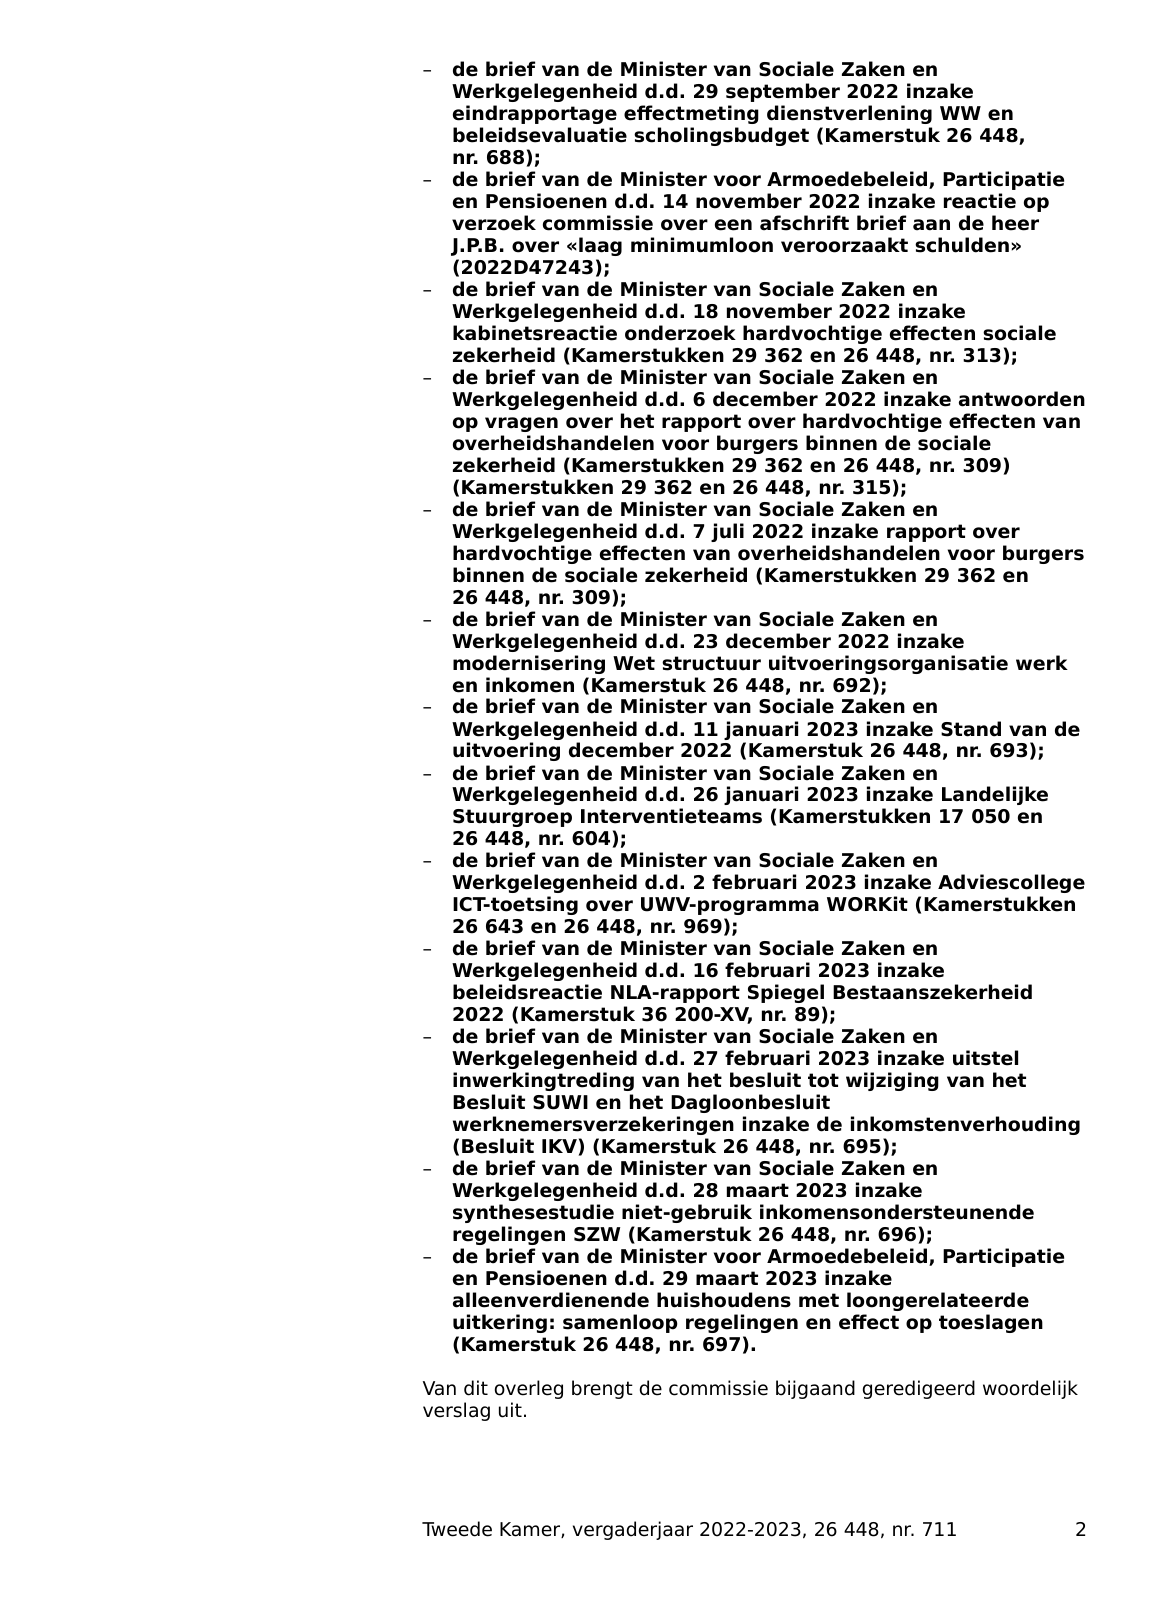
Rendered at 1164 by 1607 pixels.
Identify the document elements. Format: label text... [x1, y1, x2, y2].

text – de brief van de Minister van Sociale Zaken en Werkgelegenheid d.d. 18 november 2022 inzake kabinetsreactie onderzoek hardvochtige effecten sociale zekerheid (Kamerstukken 29 362 en 26 448, nr. 313); [422, 279, 1087, 367]
text Van dit overleg brengt de commissie bijgaand geredigeerd woordelijk verslag uit. [422, 1378, 1087, 1422]
text – de brief van de Minister van Sociale Zaken en Werkgelegenheid d.d. 28 maart 2023 inzake synthesestudie niet-gebruik inkomensondersteunende regelingen SZW (Kamerstuk 26 448, nr. 696); [422, 1158, 1087, 1246]
text – de brief van de Minister van Sociale Zaken en Werkgelegenheid d.d. 16 februari 2023 inzake beleidsreactie NLA-rapport Spiegel Bestaanszekerheid 2022 (Kamerstuk 36 200-XV, nr. 89); [422, 938, 1087, 1026]
text – de brief van de Minister voor Armoedebeleid, Participatie en Pensioenen d.d. 14 november 2022 inzake reactie op verzoek commissie over een afschrift brief aan de heer J.P.B. over «laag minimumloon veroorzaakt schulden» (2022D47243); [422, 169, 1087, 279]
text – de brief van de Minister van Sociale Zaken en Werkgelegenheid d.d. 27 februari 2023 inzake uitstel inwerkingtreding van het besluit tot wijziging van het Besluit SUWI en het Dagloonbesluit werknemersverzekeringen inzake de inkomstenverhouding (Besluit IKV) (Kamerstuk 26 448, nr. 695); [422, 1026, 1087, 1158]
text – de brief van de Minister van Sociale Zaken en Werkgelegenheid d.d. 7 juli 2022 inzake rapport over hardvochtige effecten van overheidshandelen voor burgers binnen de sociale zekerheid (Kamerstukken 29 362 en 26 448, nr. 309); [422, 499, 1087, 608]
text – de brief van de Minister van Sociale Zaken en Werkgelegenheid d.d. 11 januari 2023 inzake Stand van de uitvoering december 2022 (Kamerstuk 26 448, nr. 693); [422, 696, 1087, 762]
text – de brief van de Minister van Sociale Zaken en Werkgelegenheid d.d. 29 september 2022 inzake eindrapportage effectmeting dienstverlening WW en beleidsevaluatie scholingsbudget (Kamerstuk 26 448, nr. 688); [422, 59, 1087, 169]
text – de brief van de Minister van Sociale Zaken en Werkgelegenheid d.d. 2 februari 2023 inzake Adviescollege ICT-toetsing over UWV-programma WORKit (Kamerstukken 26 643 en 26 448, nr. 969); [422, 850, 1087, 938]
text – de brief van de Minister van Sociale Zaken en Werkgelegenheid d.d. 23 december 2022 inzake modernisering Wet structuur uitvoeringsorganisatie werk en inkomen (Kamerstuk 26 448, nr. 692); [422, 608, 1087, 696]
text – de brief van de Minister voor Armoedebeleid, Participatie en Pensioenen d.d. 29 maart 2023 inzake alleenverdienende huishoudens met loongerelateerde uitkering: samenloop regelingen en effect op toeslagen (Kamerstuk 26 448, nr. 697). [422, 1246, 1087, 1356]
text – de brief van de Minister van Sociale Zaken en Werkgelegenheid d.d. 26 januari 2023 inzake Landelijke Stuurgroep Interventieteams (Kamerstukken 17 050 en 26 448, nr. 604); [422, 762, 1087, 850]
text – de brief van de Minister van Sociale Zaken en Werkgelegenheid d.d. 6 december 2022 inzake antwoorden op vragen over het rapport over hardvochtige effecten van overheidshandelen voor burgers binnen de sociale zekerheid (Kamerstukken 29 362 en 26 448, nr. 309) (Kamerstukken 29 362 en 26 448, nr. 315); [422, 367, 1087, 499]
